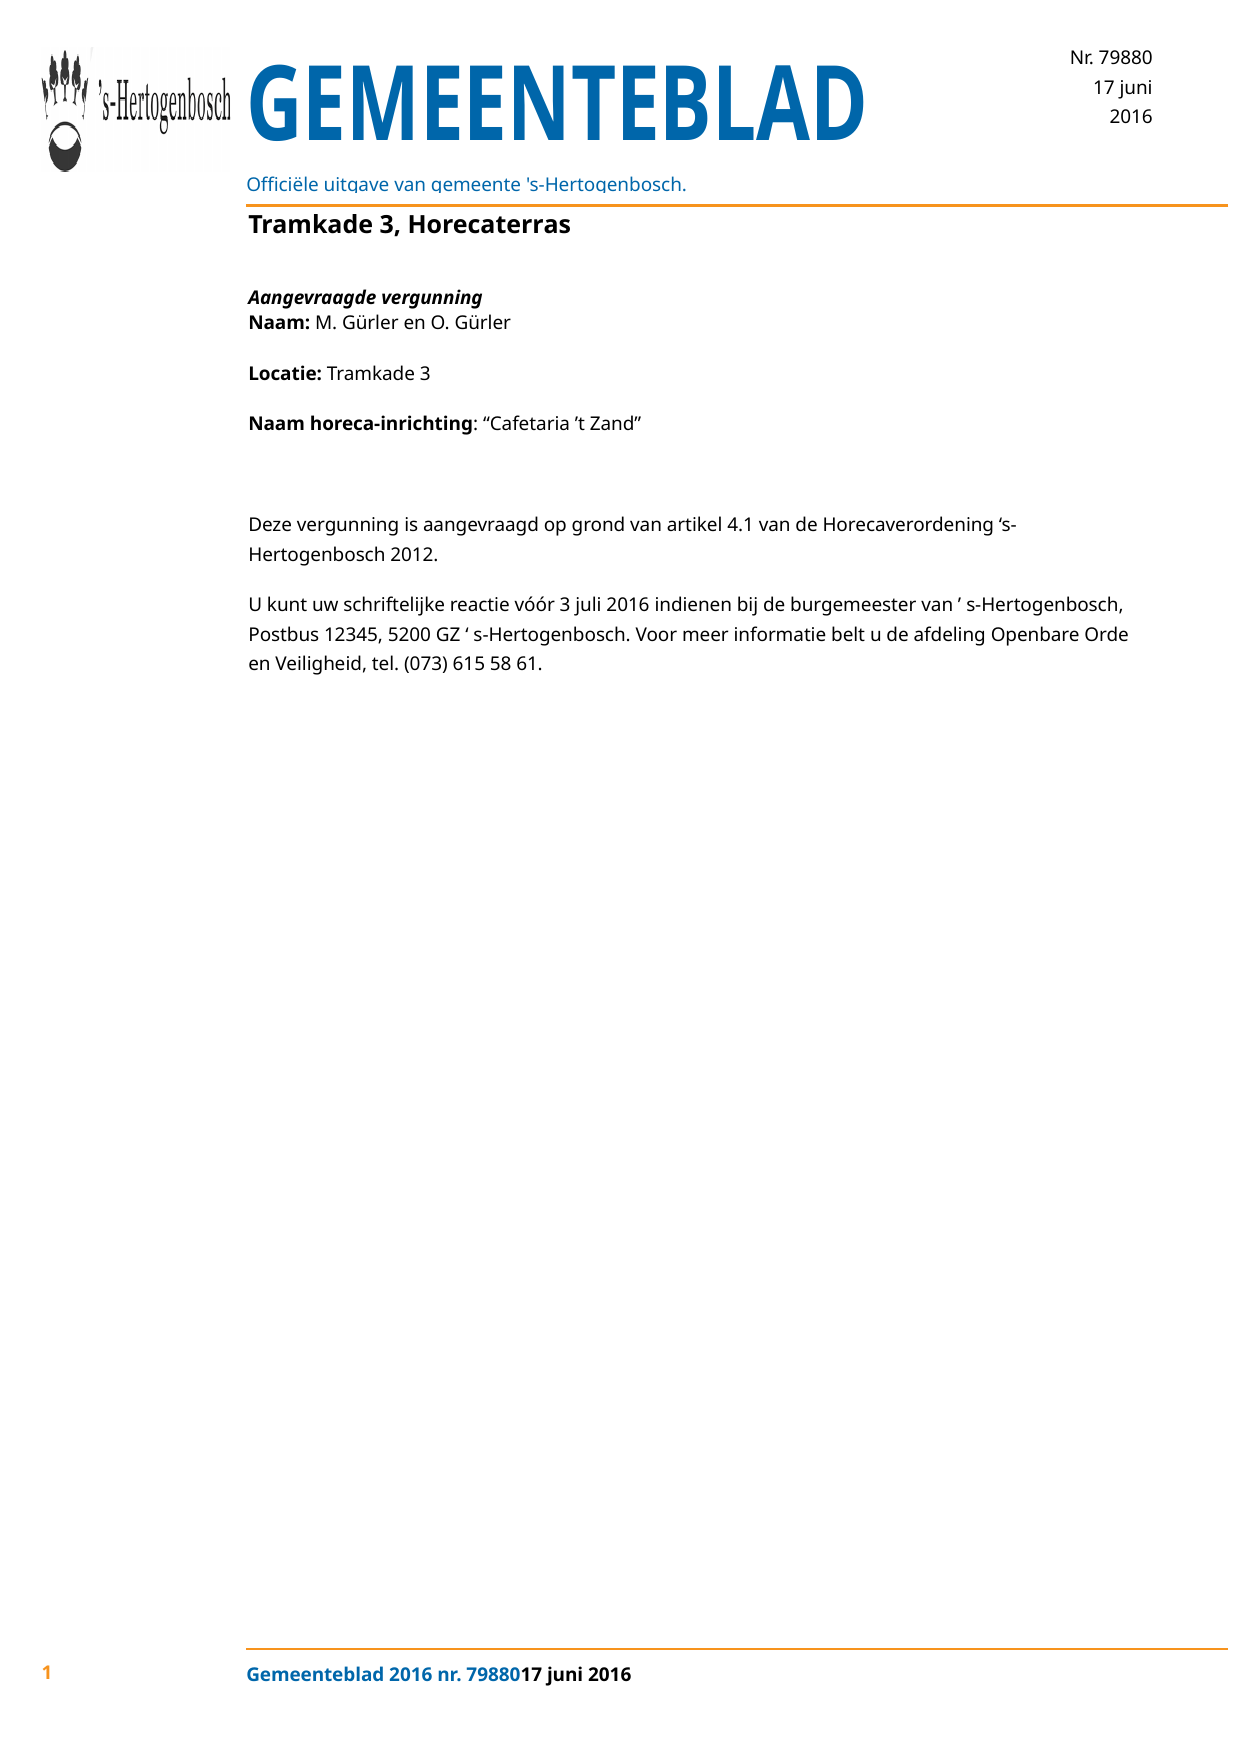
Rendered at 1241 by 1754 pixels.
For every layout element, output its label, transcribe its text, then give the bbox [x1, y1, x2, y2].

text Aangevraagde vergunning [248, 284, 1152, 309]
text Deze vergunning is aangevraagd op grond van artikel 4.1 van de Horecaverordening ‘s-Hertogenbosch 2012. [248, 511, 1152, 567]
text Naam: M. Gürler en O. Gürler [248, 309, 1152, 335]
text U kunt uw schriftelijke reactie vóór 3 juli 2016 indienen bij de burgemeester van ’ s-Hertogenbosch, Postbus 12345, 5200 GZ ‘ s-Hertogenbosch. Voor meer informatie belt u de afdeling Openbare Orde en Veiligheid, tel. (073) 615 58 61. [248, 591, 1152, 676]
text Locatie: Tramkade 3 [248, 360, 1152, 386]
picture [41, 47, 231, 172]
text Tramkade 3, Horecaterras [248, 207, 1152, 241]
text Naam horeca-inrichting: “Cafetaria ’t Zand” [248, 410, 1152, 436]
